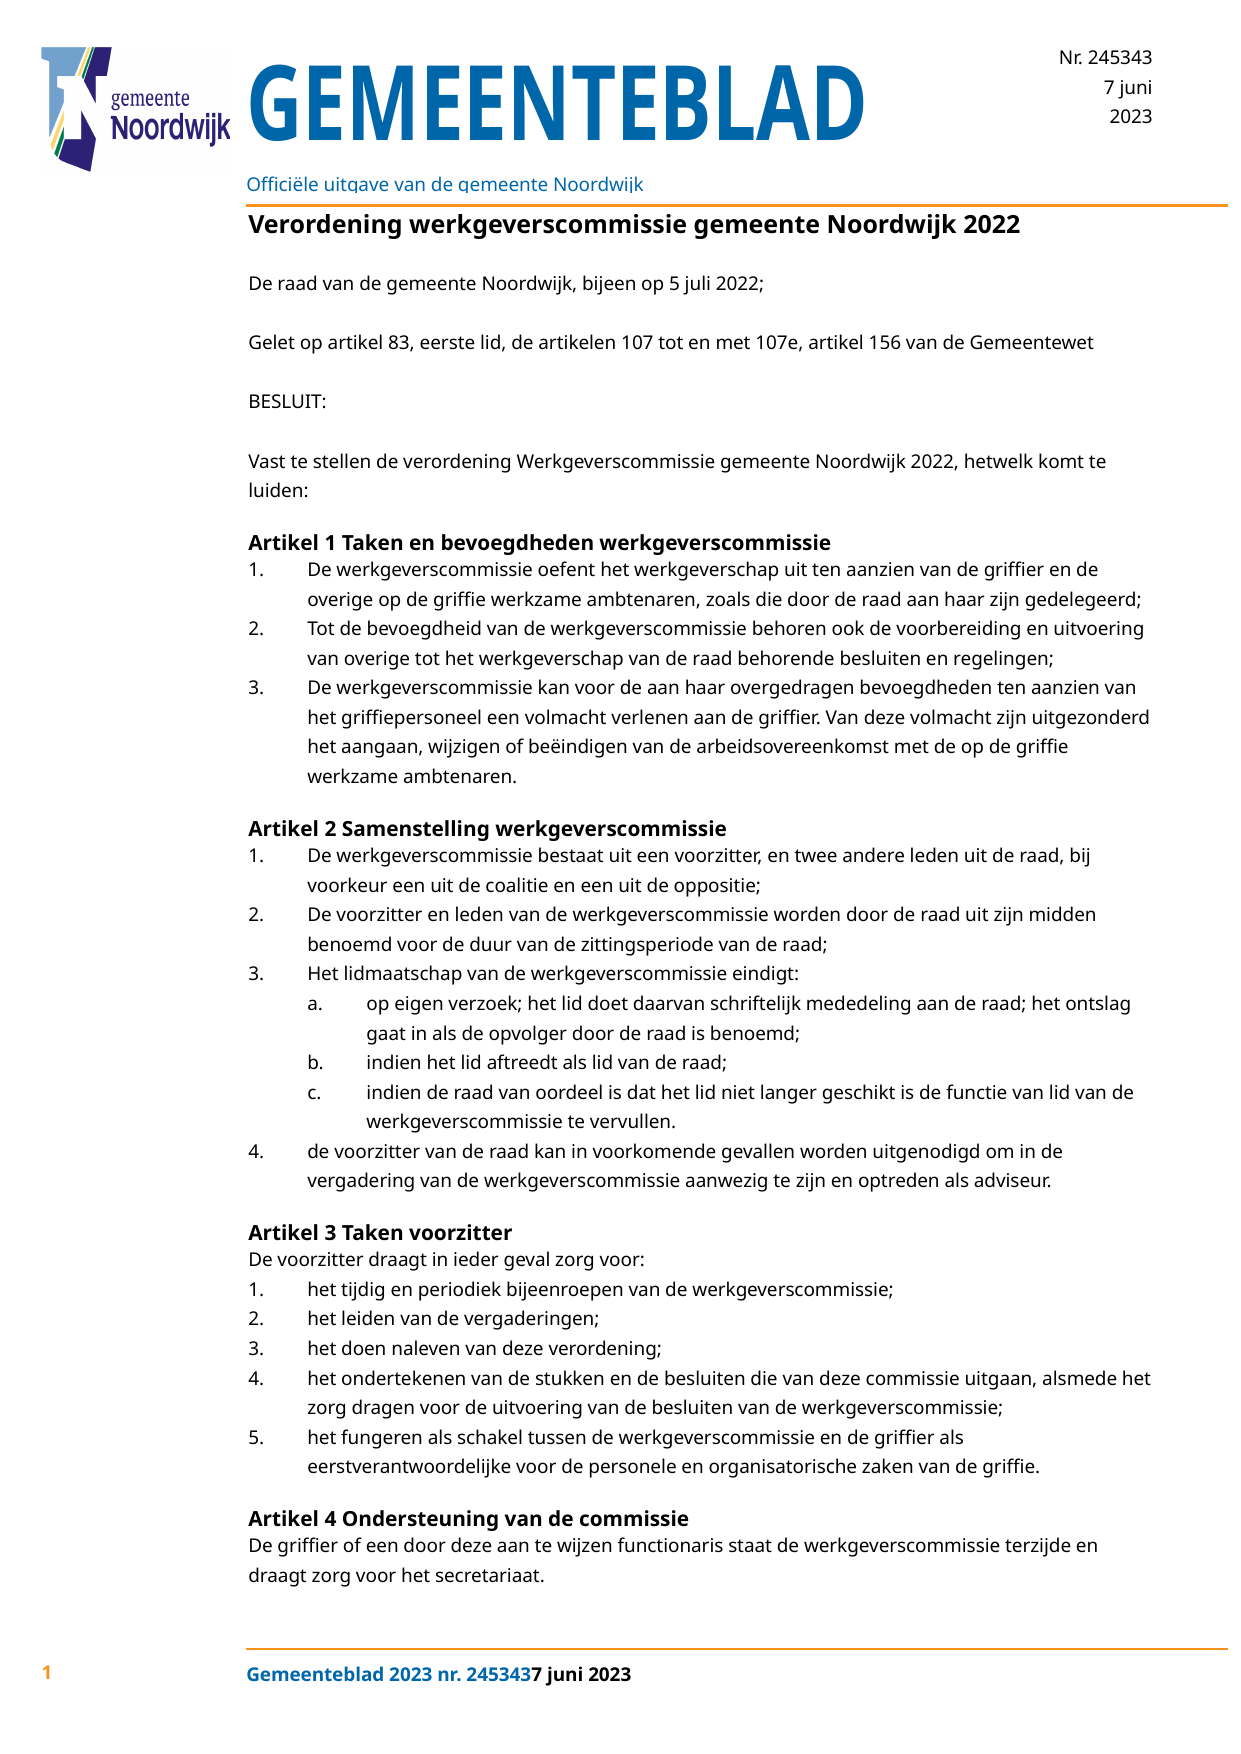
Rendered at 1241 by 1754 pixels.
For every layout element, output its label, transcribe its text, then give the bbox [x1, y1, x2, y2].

list De werkgeverscommissie oefent het werkgeverschap uit ten aanzien van de griffier en de overige op de griffie werkzame ambtenaren, zoals die door de raad aan haar zijn gedelegeerd; [248, 556, 1152, 612]
list het ondertekenen van de stukken en de besluiten die van deze commissie uitgaan, alsmede het zorg dragen voor de uitvoering van de besluiten van de werkgeverscommissie; [248, 1365, 1152, 1420]
list de voorzitter van de raad kan in voorkomende gevallen worden uitgenodigd om in de vergadering van de werkgeverscommissie aanwezig te zijn en optreden als adviseur. [248, 1138, 1152, 1193]
text Gelet op artikel 83, eerste lid, de artikelen 107 tot en met 107e, artikel 156 van de Gemeentewet [248, 329, 1152, 355]
text Artikel 2 Samenstelling werkgeverscommissie [248, 814, 1152, 842]
list Tot de bevoegdheid van de werkgeverscommissie behoren ook de voorbereiding en uitvoering van overige tot het werkgeverschap van de raad behorende besluiten en regelingen; [248, 615, 1152, 671]
text Vast te stellen de verordening Werkgeverscommissie gemeente Noordwijk 2022, hetwelk komt te luiden: [248, 448, 1152, 503]
text De griffier of een door deze aan te wijzen functionaris staat de werkgeverscommissie terzijde en draagt zorg voor het secretariaat. [248, 1532, 1152, 1588]
text Artikel 1 Taken en bevoegdheden werkgeverscommissie [248, 528, 1152, 556]
text De raad van de gemeente Noordwijk, bijeen op 5 juli 2022; [248, 270, 1152, 296]
text BESLUIT: [248, 389, 1152, 414]
list het doen naleven van deze verordening; [248, 1335, 1152, 1361]
list De werkgeverscommissie kan voor de aan haar overgedragen bevoegdheden ten aanzien van het griffiepersoneel een volmacht verlenen aan de griffier. Van deze volmacht zijn uitgezonderd het aangaan, wijzigen of beëindigen van de arbeidsovereenkomst met de op de griffie werkzame ambtenaren. [248, 674, 1152, 789]
picture [41, 47, 231, 172]
list het tijdig en periodiek bijeenroepen van de werkgeverscommissie; [248, 1276, 1152, 1302]
list De voorzitter en leden van de werkgeverscommissie worden door de raad uit zijn midden benoemd voor de duur van de zittingsperiode van de raad; [248, 901, 1152, 957]
text Artikel 3 Taken voorzitter [248, 1218, 1152, 1246]
list De werkgeverscommissie bestaat uit een voorzitter, en twee andere leden uit de raad, bij voorkeur een uit de coalitie en een uit de oppositie; [248, 842, 1152, 897]
list indien het lid aftreedt als lid van de raad; [307, 1049, 1152, 1075]
list het leiden van de vergaderingen; [248, 1306, 1152, 1331]
list Het lidmaatschap van de werkgeverscommissie eindigt: [248, 961, 1152, 986]
text Artikel 4 Ondersteuning van de commissie [248, 1504, 1152, 1532]
text De voorzitter draagt in ieder geval zorg voor: [248, 1246, 1152, 1272]
list op eigen verzoek; het lid doet daarvan schriftelijk mededeling aan de raad; het ontslag gaat in als de opvolger door de raad is benoemd; [307, 990, 1152, 1045]
list indien de raad van oordeel is dat het lid niet langer geschikt is de functie van lid van de werkgeverscommissie te vervullen. [307, 1079, 1152, 1134]
list het fungeren als schakel tussen de werkgeverscommissie en de griffier als eerstverantwoordelijke voor de personele en organisatorische zaken van de griffie. [248, 1424, 1152, 1479]
text Verordening werkgeverscommissie gemeente Noordwijk 2022 [248, 207, 1152, 241]
